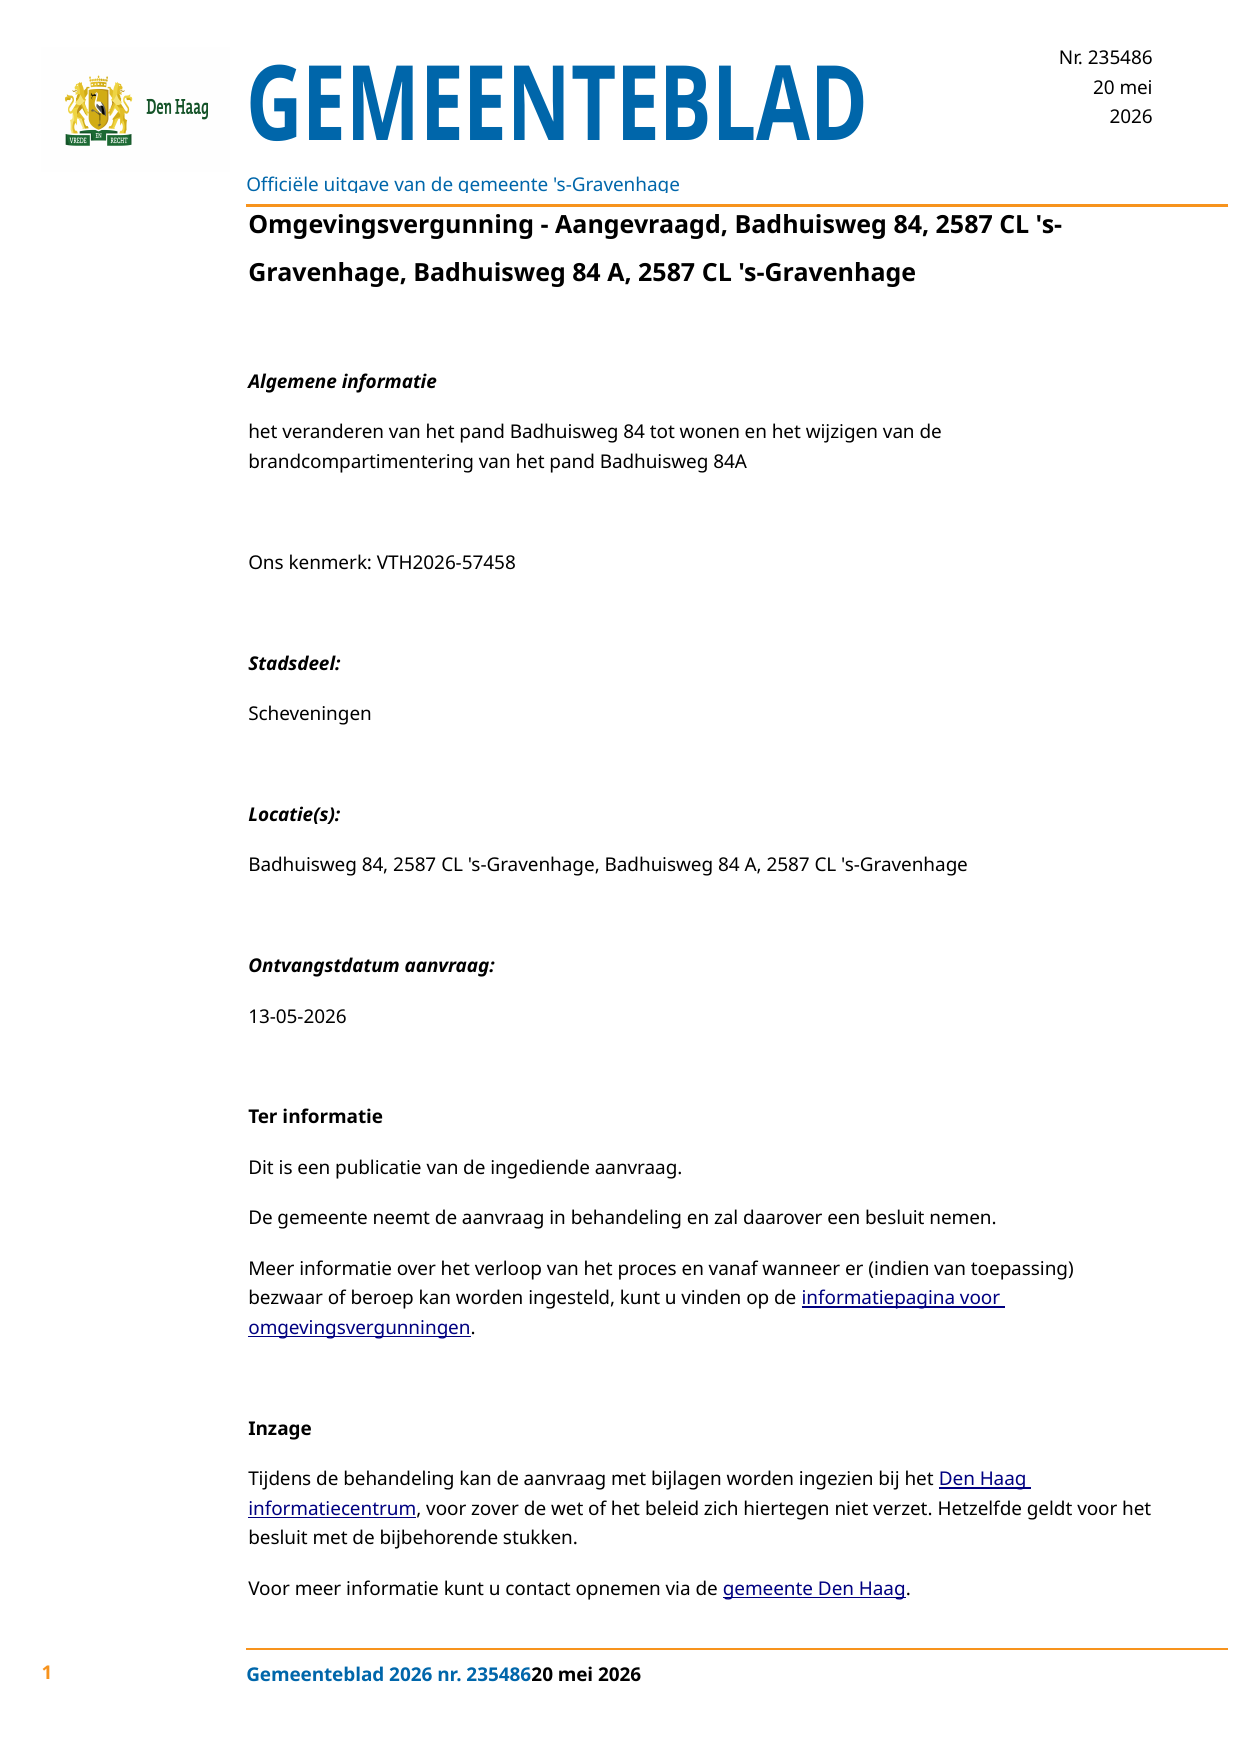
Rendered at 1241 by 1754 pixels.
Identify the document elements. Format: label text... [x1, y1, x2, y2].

text Ter informatie [248, 1104, 1152, 1129]
text het veranderen van het pand Badhuisweg 84 tot wonen en het wijzigen van de brandcompartimentering van het pand Badhuisweg 84A [248, 419, 1152, 474]
text Algemene informatie [248, 368, 1152, 394]
picture [41, 47, 231, 172]
text 13-05-2026 [248, 1003, 1152, 1029]
text Dit is een publicatie van de ingediende aanvraag. [248, 1154, 1152, 1180]
text Inzage [248, 1415, 1152, 1441]
text Ons kenmerk: VTH2026-57458 [248, 549, 1152, 575]
text Scheveningen [248, 700, 1152, 726]
text Badhuisweg 84, 2587 CL 's-Gravenhage, Badhuisweg 84 A, 2587 CL 's-Gravenhage [248, 852, 1152, 877]
text De gemeente neemt de aanvraag in behandeling en zal daarover een besluit nemen. [248, 1204, 1152, 1230]
text Omgevingsvergunning - Aangevraagd, Badhuisweg 84, 2587 CL 's-Gravenhage, Badhuisweg 84 A, 2587 CL 's-Gravenhage [248, 207, 1152, 288]
text Meer informatie over het verloop van het proces en vanaf wanneer er (indien van toepassing) bezwaar of beroep kan worden ingesteld, kunt u vinden op de informatiepagina voor omgevingsvergunningen. [248, 1255, 1152, 1340]
text Stadsdeel: [248, 650, 1152, 676]
text Ontvangstdatum aanvraag: [248, 952, 1152, 978]
text Locatie(s): [248, 801, 1152, 827]
text Voor meer informatie kunt u contact opnemen via de gemeente Den Haag. [248, 1575, 1152, 1601]
text Tijdens de behandeling kan de aanvraag met bijlagen worden ingezien bij het Den Haag informatiecentrum, voor zover de wet of het beleid zich hiertegen niet verzet. Hetzelfde geldt voor het besluit met de bijbehorende stukken. [248, 1465, 1152, 1550]
